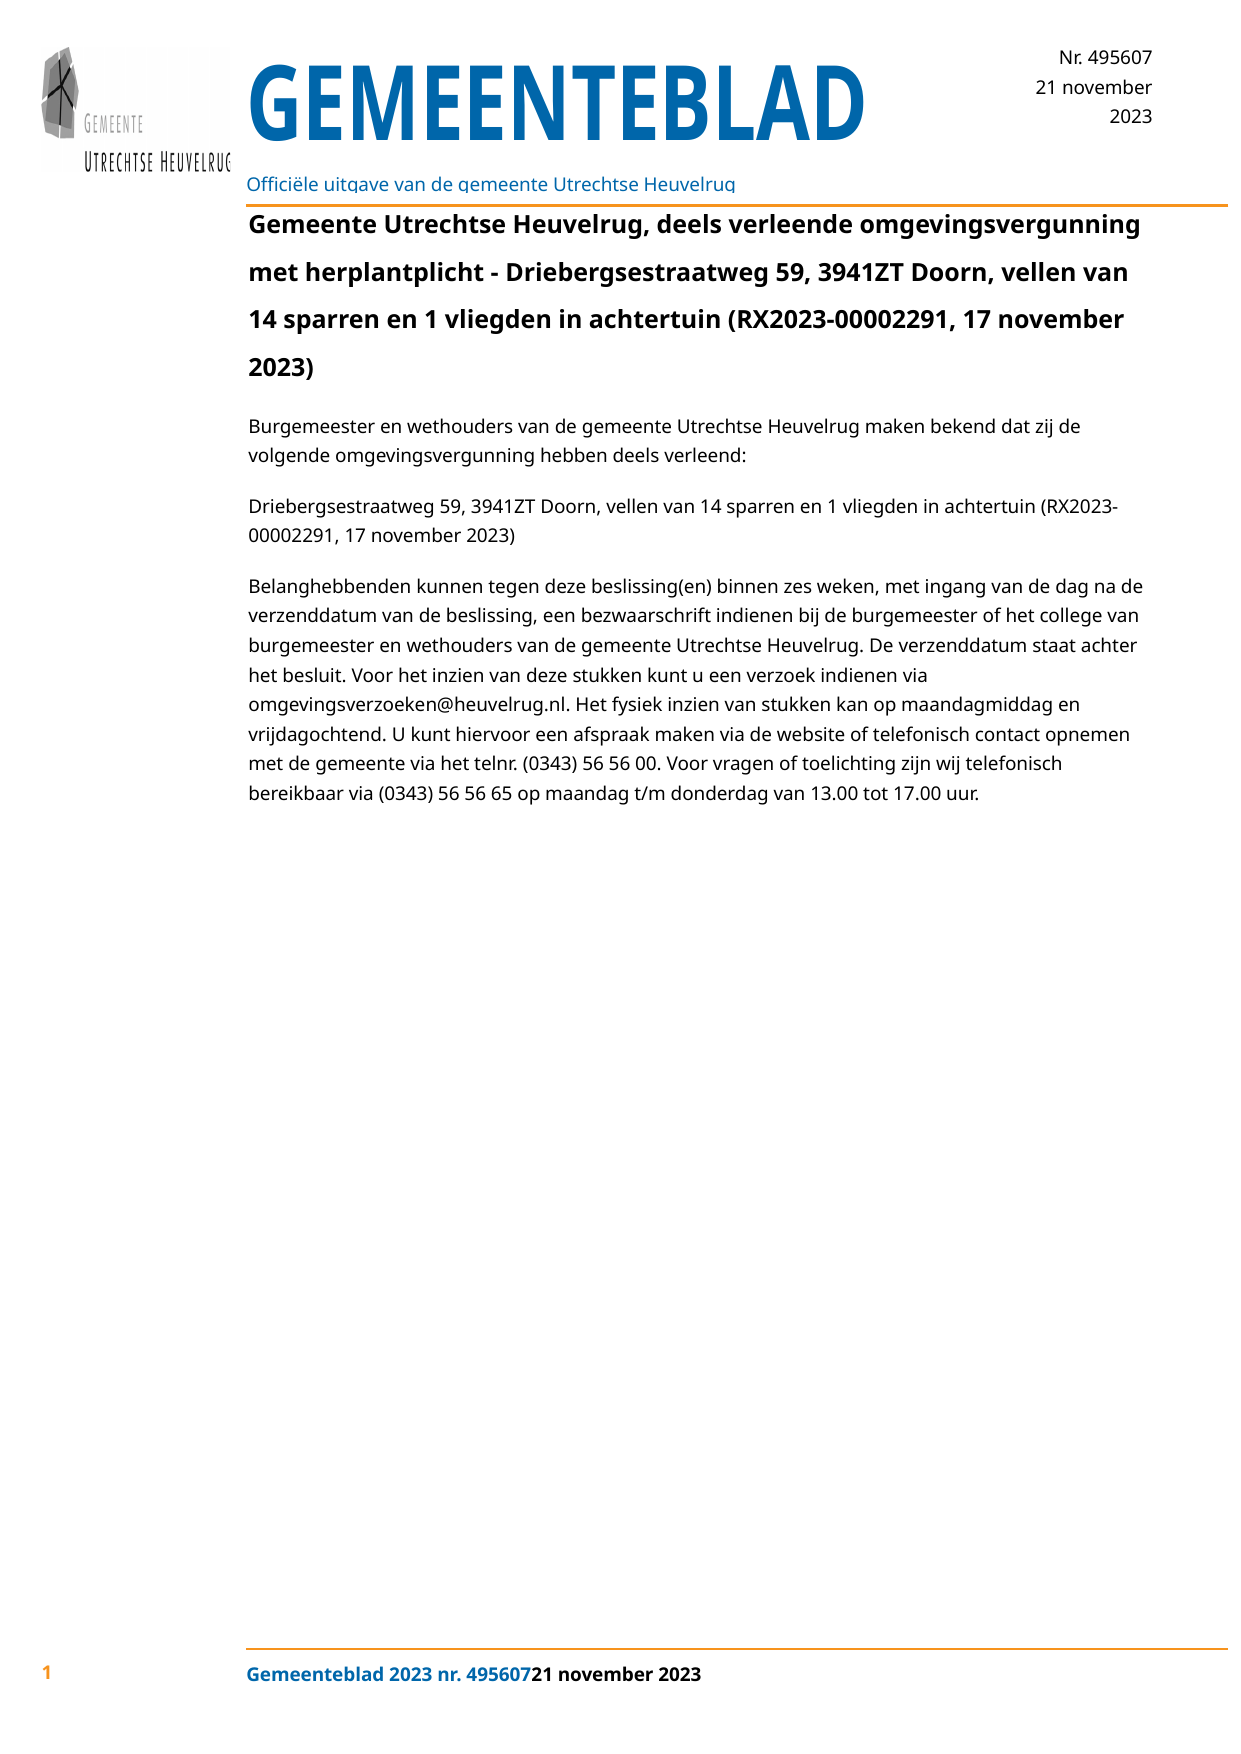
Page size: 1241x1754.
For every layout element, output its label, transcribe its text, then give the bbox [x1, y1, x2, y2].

text Burgemeester en wethouders van de gemeente Utrechtse Heuvelrug maken bekend dat zij de volgende omgevingsvergunning hebben deels verleend: [248, 413, 1152, 468]
picture [41, 47, 231, 172]
text Gemeente Utrechtse Heuvelrug, deels verleende omgevingsvergunning met herplantplicht - Driebergsestraatweg 59, 3941ZT Doorn, vellen van 14 sparren en 1 vliegden in achtertuin (RX2023-00002291, 17 november 2023) [248, 207, 1152, 384]
text Belanghebbenden kunnen tegen deze beslissing(en) binnen zes weken, met ingang van de dag na de verzenddatum van de beslissing, een bezwaarschrift indienen bij de burgemeester of het college van burgemeester en wethouders van de gemeente Utrechtse Heuvelrug. De verzenddatum staat achter het besluit. Voor het inzien van deze stukken kunt u een verzoek indienen via omgevingsverzoeken@heuvelrug.nl. Het fysiek inzien van stukken kan op maandagmiddag en vrijdagochtend. U kunt hiervoor een afspraak maken via de website of telefonisch contact opnemen met de gemeente via het telnr. (0343) 56 56 00. Voor vragen of toelichting zijn wij telefonisch bereikbaar via (0343) 56 56 65 op maandag t/m donderdag van 13.00 tot 17.00 uur. [248, 573, 1152, 806]
text Driebergsestraatweg 59, 3941ZT Doorn, vellen van 14 sparren en 1 vliegden in achtertuin (RX2023-00002291, 17 november 2023) [248, 493, 1152, 548]
